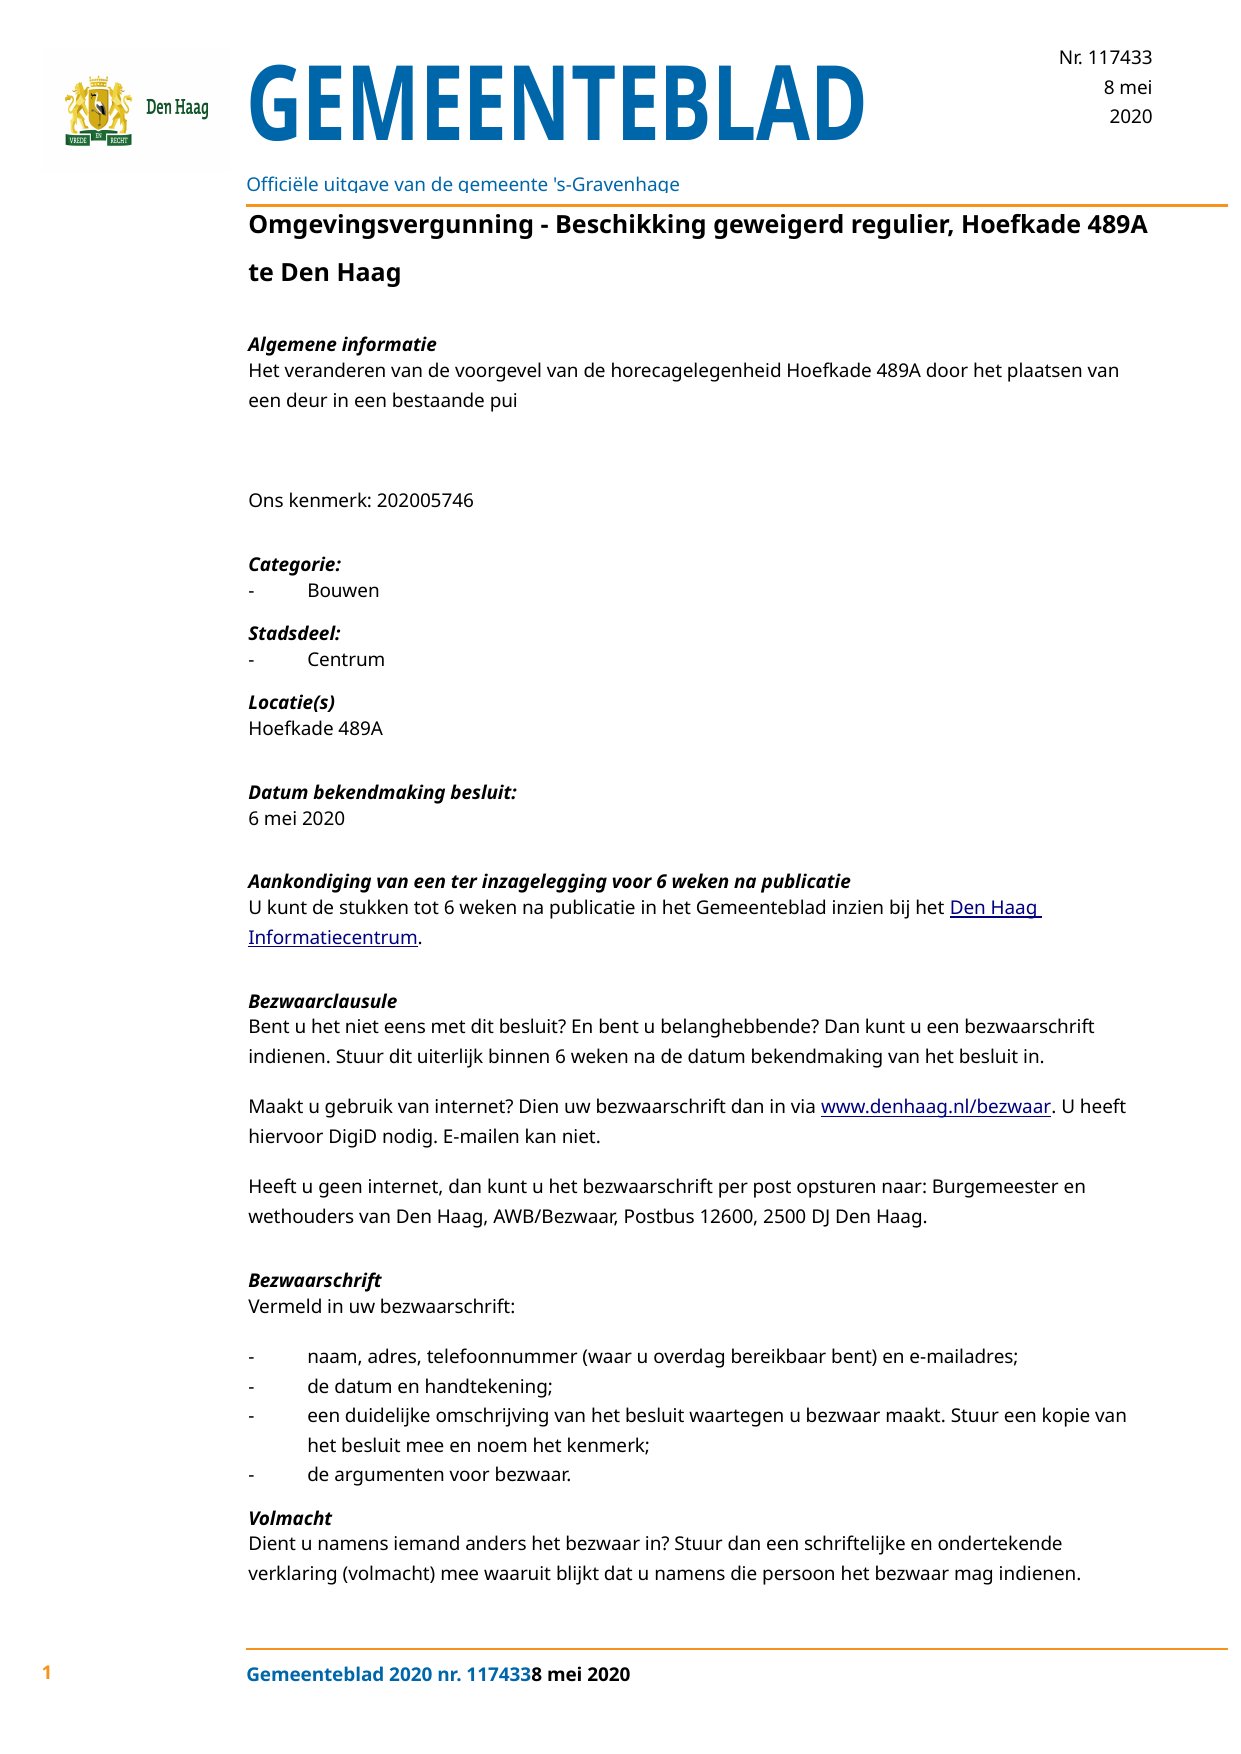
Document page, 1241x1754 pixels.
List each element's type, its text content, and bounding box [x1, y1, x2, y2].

text Algemene informatie [248, 331, 1152, 357]
text Ons kenmerk: 202005746 [248, 488, 1152, 513]
text Bezwaarclausule [248, 988, 1152, 1014]
text Volmacht [248, 1505, 1152, 1531]
list Bouwen [248, 577, 1152, 603]
list naam, adres, telefoonnummer (waar u overdag bereikbaar bent) en e-mailadres; [248, 1343, 1152, 1369]
text Heeft u geen internet, dan kunt u het bezwaarschrift per post opsturen naar: Burgemeester en wethouders van Den Haag, AWB/Bezwaar, Postbus 12600, 2500 DJ Den Haag. [248, 1174, 1152, 1229]
text Stadsdeel: [248, 620, 1152, 646]
text Bent u het niet eens met dit besluit? En bent u belanghebbende? Dan kunt u een bezwaarschrift indienen. Stuur dit uiterlijk binnen 6 weken na de datum bekendmaking van het besluit in. [248, 1014, 1152, 1069]
list de argumenten voor bezwaar. [248, 1462, 1152, 1487]
picture [41, 47, 231, 172]
list de datum en handtekening; [248, 1373, 1152, 1399]
text Aankondiging van een ter inzagelegging voor 6 weken na publicatie [248, 869, 1152, 894]
text Vermeld in uw bezwaarschrift: [248, 1293, 1152, 1319]
text Hoefkade 489A [248, 715, 1152, 741]
text 6 mei 2020 [248, 805, 1152, 830]
text Bezwaarschrift [248, 1267, 1152, 1293]
list Centrum [248, 646, 1152, 672]
text Dient u namens iemand anders het bezwaar in? Stuur dan een schriftelijke en ondertekende verklaring (volmacht) mee waaruit blijkt dat u namens die persoon het bezwaar mag indienen. [248, 1531, 1152, 1586]
text Het veranderen van de voorgevel van de horecagelegenheid Hoefkade 489A door het plaatsen van een deur in een bestaande pui [248, 357, 1152, 412]
text Datum bekendmaking besluit: [248, 779, 1152, 805]
text Maakt u gebruik van internet? Dien uw bezwaarschrift dan in via www.denhaag.nl/bezwaar. U heeft hiervoor DigiD nodig. E-mailen kan niet. [248, 1094, 1152, 1149]
text Categorie: [248, 552, 1152, 577]
text Locatie(s) [248, 689, 1152, 715]
list een duidelijke omschrijving van het besluit waartegen u bezwaar maakt. Stuur een kopie van het besluit mee en noem het kenmerk; [248, 1402, 1152, 1458]
text Omgevingsvergunning - Beschikking geweigerd regulier, Hoefkade 489A te Den Haag [248, 207, 1152, 288]
text U kunt de stukken tot 6 weken na publicatie in het Gemeenteblad inzien bij het Den Haag Informatiecentrum. [248, 894, 1152, 950]
